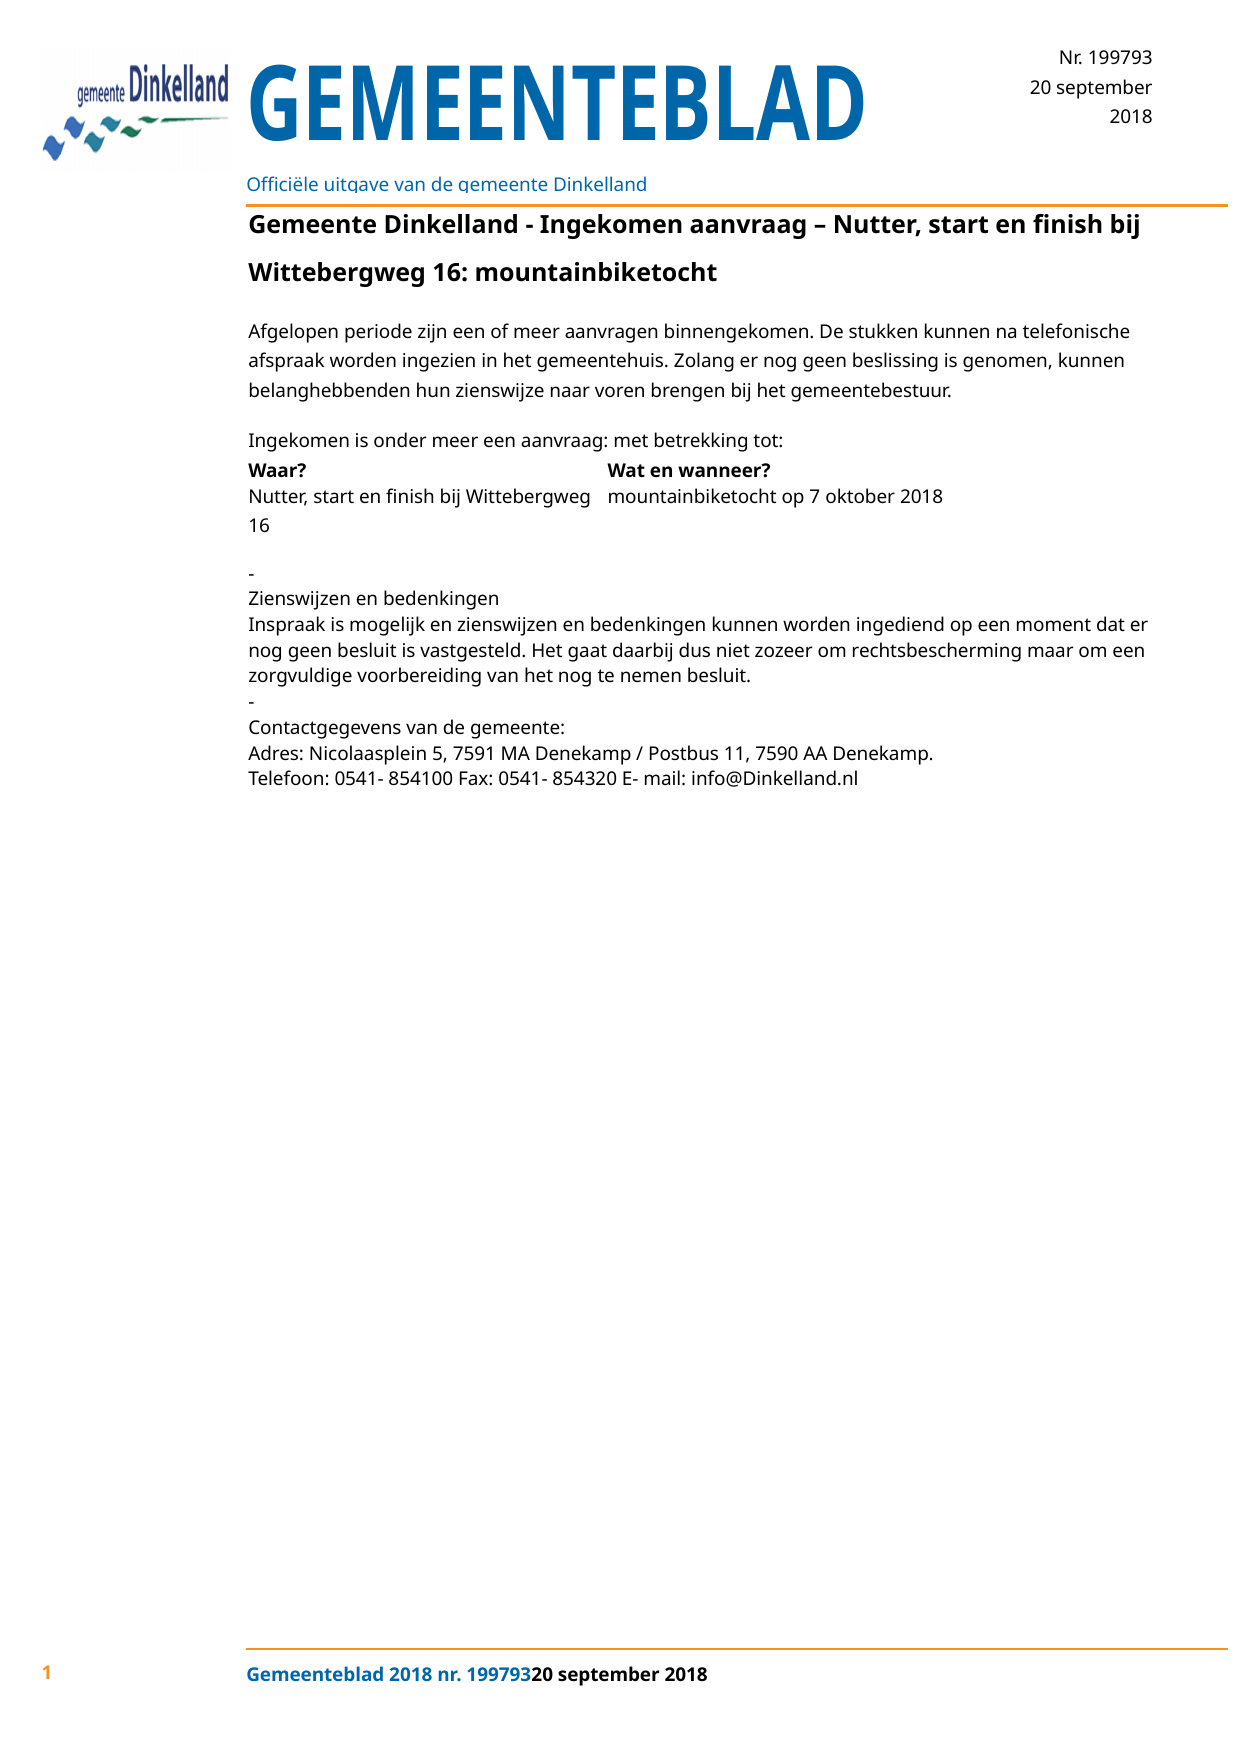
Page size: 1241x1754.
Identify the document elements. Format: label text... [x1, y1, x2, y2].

text Zienswijzen en bedenkingen [248, 585, 1152, 611]
text - [248, 688, 1152, 714]
text Ingekomen is onder meer een aanvraag: met betrekking tot: [248, 427, 1152, 453]
table_header Waar? [248, 457, 607, 483]
text Contactgegevens van de gemeente: [248, 714, 1152, 740]
text Telefoon: 0541- 854100 Fax: 0541- 854320 E- mail: info@Dinkelland.nl [248, 766, 1152, 791]
text Adres: Nicolaasplein 5, 7591 MA Denekamp / Postbus 11, 7590 AA Denekamp. [248, 740, 1152, 766]
text Gemeente Dinkelland - Ingekomen aanvraag – Nutter, start en finish bij Wittebergweg 16: mountainbiketocht [248, 207, 1152, 288]
table_cell Nutter, start en finish bij Wittebergweg 16 [248, 483, 607, 538]
text - [248, 560, 1152, 585]
table_header Wat en wanneer? [608, 457, 1152, 483]
text Afgelopen periode zijn een of meer aanvragen binnengekomen. De stukken kunnen na telefonische afspraak worden ingezien in het gemeentehuis. Zolang er nog geen beslissing is genomen, kunnen belanghebbenden hun zienswijze naar voren brengen bij het gemeentebestuur. [248, 318, 1152, 403]
picture [41, 47, 231, 172]
table_cell mountainbiketocht op 7 oktober 2018 [608, 483, 1152, 538]
text Inspraak is mogelijk en zienswijzen en bedenkingen kunnen worden ingediend op een moment dat er nog geen besluit is vastgesteld. Het gaat daarbij dus niet zozeer om rechtsbescherming maar om een zorgvuldige voorbereiding van het nog te nemen besluit. [248, 611, 1152, 688]
